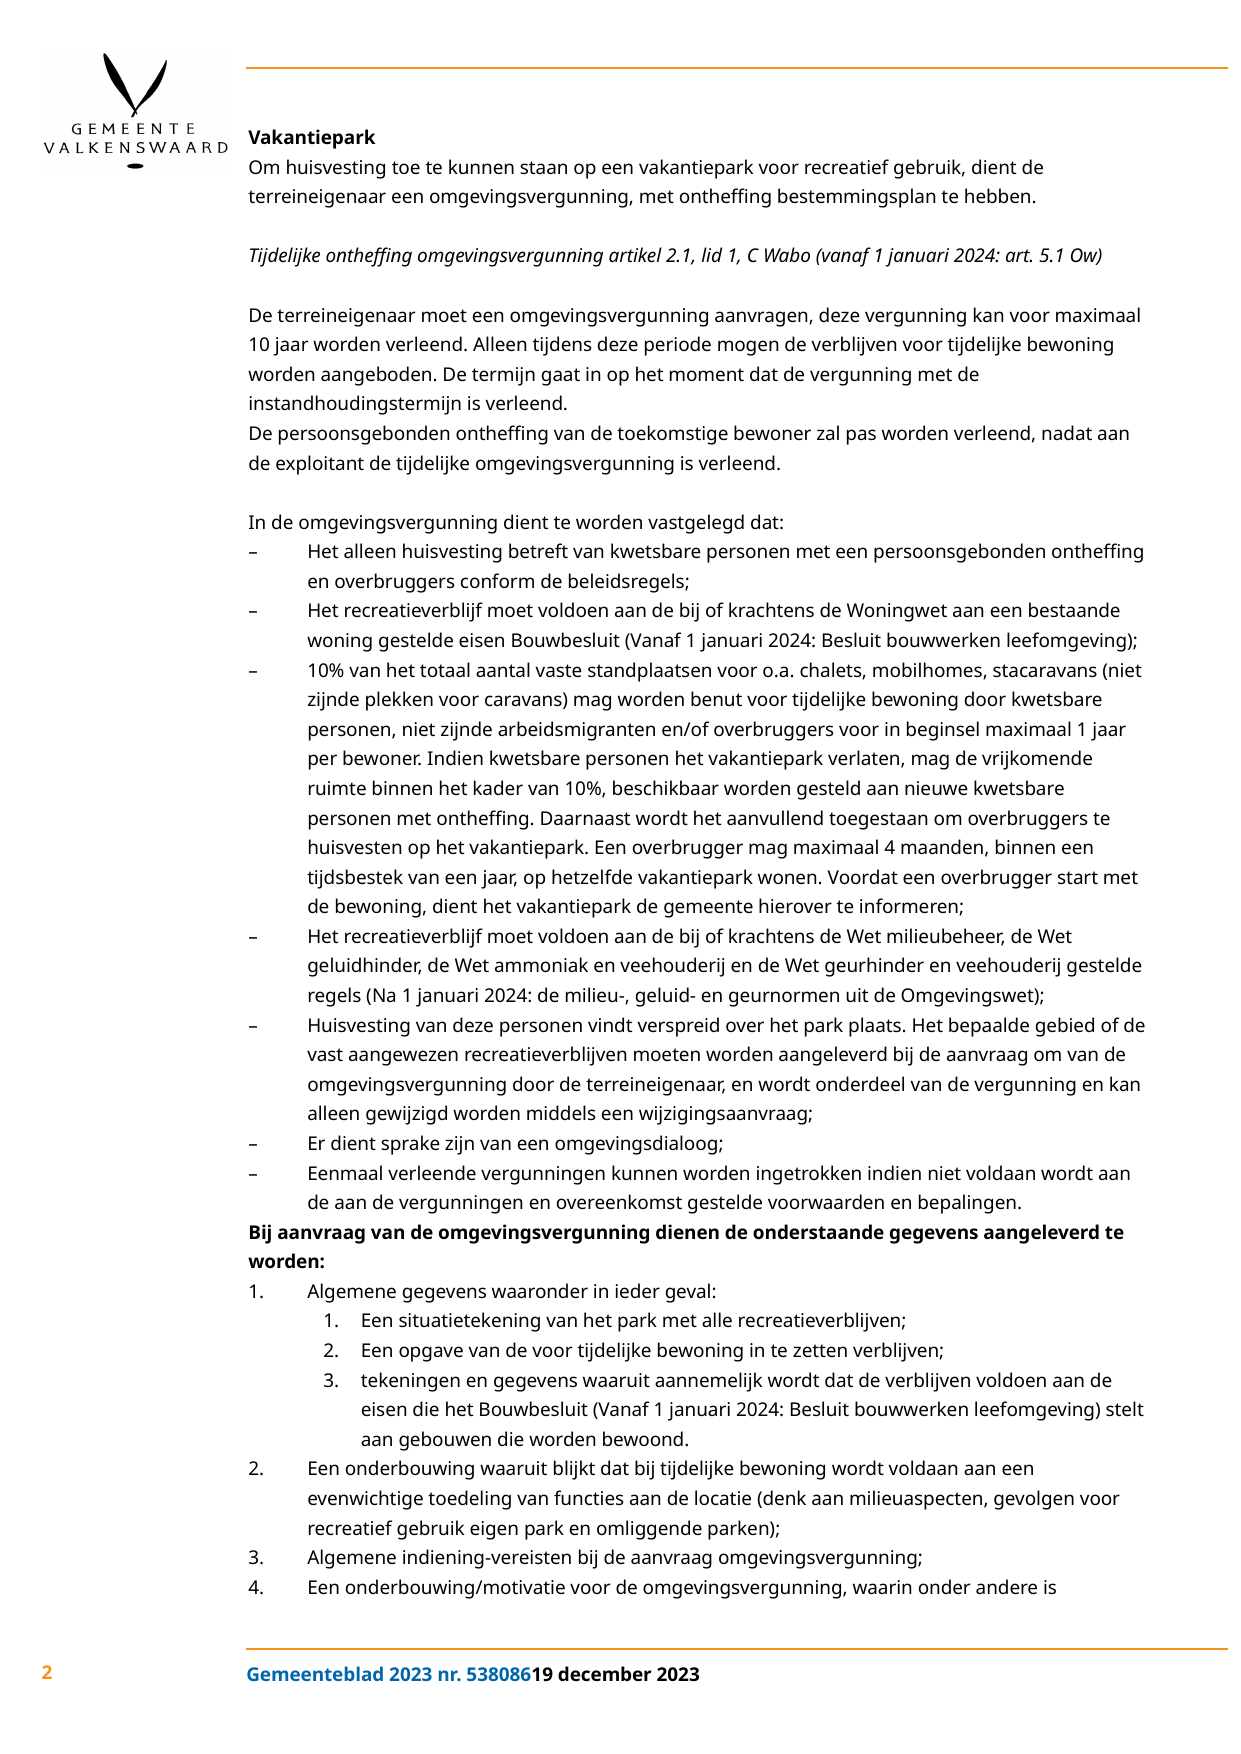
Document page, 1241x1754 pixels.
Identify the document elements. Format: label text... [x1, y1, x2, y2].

list Huisvesting van deze personen vindt verspreid over het park plaats. Het bepaalde gebied of de vast aangewezen recreatieverblijven moeten worden aangeleverd bij de aanvraag om van de omgevingsvergunning door de terreineigenaar, en wordt onderdeel van de vergunning en kan alleen gewijzigd worden middels een wijzigingsaanvraag; [248, 1012, 1152, 1126]
text Vakantiepark [248, 124, 1152, 150]
text De terreineigenaar moet een omgevingsvergunning aanvragen, deze vergunning kan voor maximaal 10 jaar worden verleend. Alleen tijdens deze periode mogen de verblijven voor tijdelijke bewoning worden aangeboden. De termijn gaat in op het moment dat de vergunning met de instandhoudingstermijn is verleend. [248, 302, 1152, 416]
list Een onderbouwing waaruit blijkt dat bij tijdelijke bewoning wordt voldaan aan een evenwichtige toedeling van functies aan de locatie (denk aan milieuaspecten, gevolgen voor recreatief gebruik eigen park en omliggende parken); [248, 1456, 1152, 1541]
text Bij aanvraag van de omgevingsvergunning dienen de onderstaande gegevens aangeleverd te worden: [248, 1219, 1152, 1274]
text De persoonsgebonden ontheffing van de toekomstige bewoner zal pas worden verleend, nadat aan de exploitant de tijdelijke omgevingsvergunning is verleend. [248, 420, 1152, 476]
list Een onderbouwing/motivatie voor de omgevingsvergunning, waarin onder andere is [248, 1574, 1152, 1600]
list Algemene indiening-vereisten bij de aanvraag omgevingsvergunning; [248, 1544, 1152, 1570]
text Om huisvesting toe te kunnen staan op een vakantiepark voor recreatief gebruik, dient de terreineigenaar een omgevingsvergunning, met ontheffing bestemmingsplan te hebben. [248, 154, 1152, 209]
list tekeningen en gegevens waaruit aannemelijk wordt dat de verblijven voldoen aan de eisen die het Bouwbesluit (Vanaf 1 januari 2024: Besluit bouwwerken leefomgeving) stelt aan gebouwen die worden bewoond. [323, 1367, 1152, 1452]
list Het recreatieverblijf moet voldoen aan de bij of krachtens de Wet milieubeheer, de Wet geluidhinder, de Wet ammoniak en veehouderij en de Wet geurhinder en veehouderij gestelde regels (Na 1 januari 2024: de milieu-, geluid- en geurnormen uit de Omgevingswet); [248, 923, 1152, 1008]
list Een situatietekening van het park met alle recreatieverblijven; [323, 1308, 1152, 1333]
list Er dient sprake zijn van een omgevingsdialoog; [248, 1130, 1152, 1156]
list Een opgave van de voor tijdelijke bewoning in te zetten verblijven; [323, 1337, 1152, 1363]
text Tijdelijke ontheffing omgevingsvergunning artikel 2.1, lid 1, C Wabo (vanaf 1 januari 2024: art. 5.1 Ow) [248, 243, 1152, 268]
list Algemene gegevens waaronder in ieder geval: [248, 1278, 1152, 1304]
list Het recreatieverblijf moet voldoen aan de bij of krachtens de Woningwet aan een bestaande woning gestelde eisen Bouwbesluit (Vanaf 1 januari 2024: Besluit bouwwerken leefomgeving); [248, 598, 1152, 653]
text In de omgevingsvergunning dient te worden vastgelegd dat: [248, 509, 1152, 535]
picture [41, 47, 231, 172]
list Eenmaal verleende vergunningen kunnen worden ingetrokken indien niet voldaan wordt aan de aan de vergunningen en overeenkomst gestelde voorwaarden en bepalingen. [248, 1160, 1152, 1215]
list Het alleen huisvesting betreft van kwetsbare personen met een persoonsgebonden ontheffing en overbruggers conform de beleidsregels; [248, 538, 1152, 594]
list 10% van het totaal aantal vaste standplaatsen voor o.a. chalets, mobilhomes, stacaravans (niet zijnde plekken voor caravans) mag worden benut voor tijdelijke bewoning door kwetsbare personen, niet zijnde arbeidsmigranten en/of overbruggers voor in beginsel maximaal 1 jaar per bewoner. Indien kwetsbare personen het vakantiepark verlaten, mag de vrijkomende ruimte binnen het kader van 10%, beschikbaar worden gesteld aan nieuwe kwetsbare personen met ontheffing. Daarnaast wordt het aanvullend toegestaan om overbruggers te huisvesten op het vakantiepark. Een overbrugger mag maximaal 4 maanden, binnen een tijdsbestek van een jaar, op hetzelfde vakantiepark wonen. Voordat een overbrugger start met de bewoning, dient het vakantiepark de gemeente hierover te informeren; [248, 657, 1152, 919]
